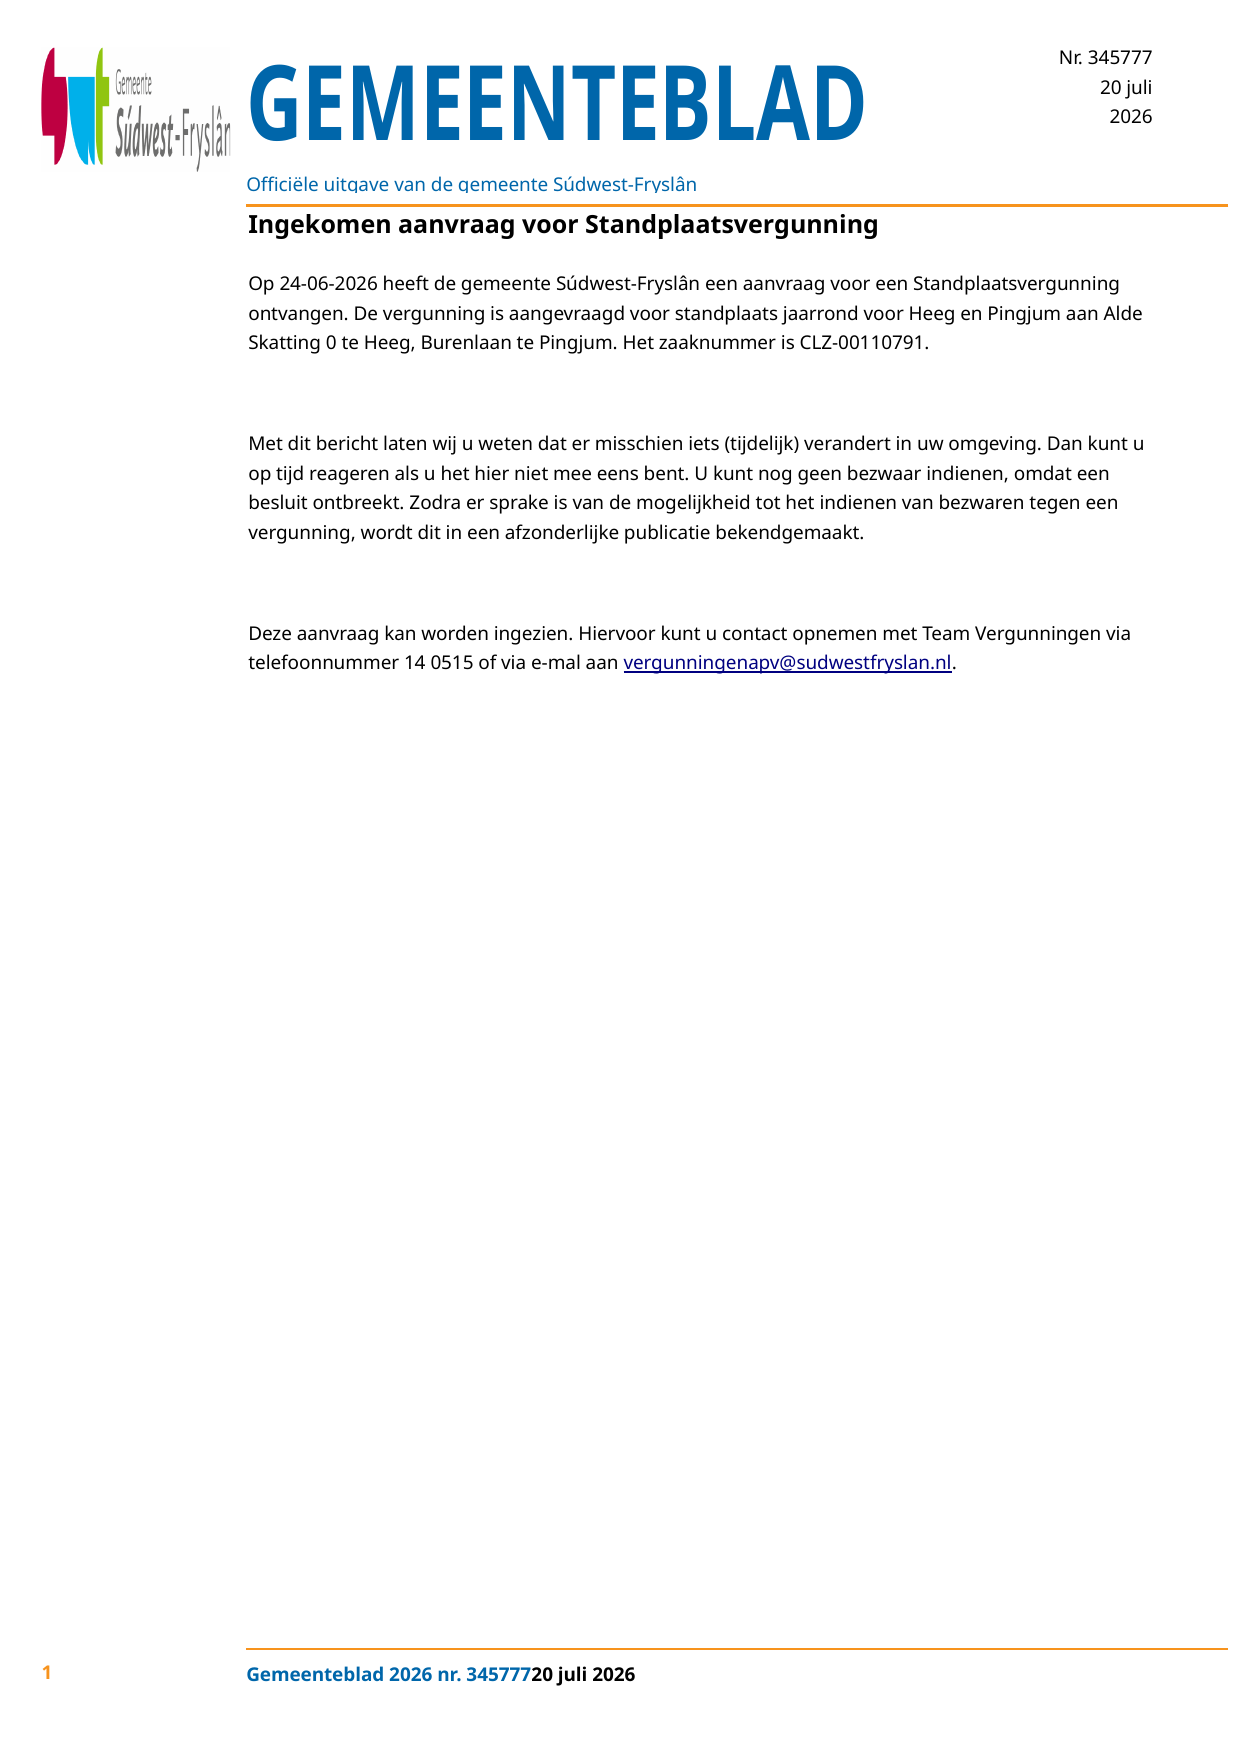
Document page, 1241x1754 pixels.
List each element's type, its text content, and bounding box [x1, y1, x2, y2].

text Deze aanvraag kan worden ingezien. Hiervoor kunt u contact opnemen met Team Vergunningen via telefoonnummer 14 0515 of via e-mal aan vergunningenapv@sudwestfryslan.nl. [248, 620, 1152, 675]
picture [41, 47, 231, 172]
text Met dit bericht laten wij u weten dat er misschien iets (tijdelijk) verandert in uw omgeving. Dan kunt u op tijd reageren als u het hier niet mee eens bent. U kunt nog geen bezwaar indienen, omdat een besluit ontbreekt. Zodra er sprake is van de mogelijkheid tot het indienen van bezwaren tegen een vergunning, wordt dit in een afzonderlijke publicatie bekendgemaakt. [248, 430, 1152, 545]
text Ingekomen aanvraag voor Standplaatsvergunning [248, 207, 1152, 241]
text Op 24-06-2026 heeft de gemeente Súdwest-Fryslân een aanvraag voor een Standplaatsvergunning ontvangen. De vergunning is aangevraagd voor standplaats jaarrond voor Heeg en Pingjum aan Alde Skatting 0 te Heeg, Burenlaan te Pingjum. Het zaaknummer is CLZ-00110791. [248, 270, 1152, 355]
